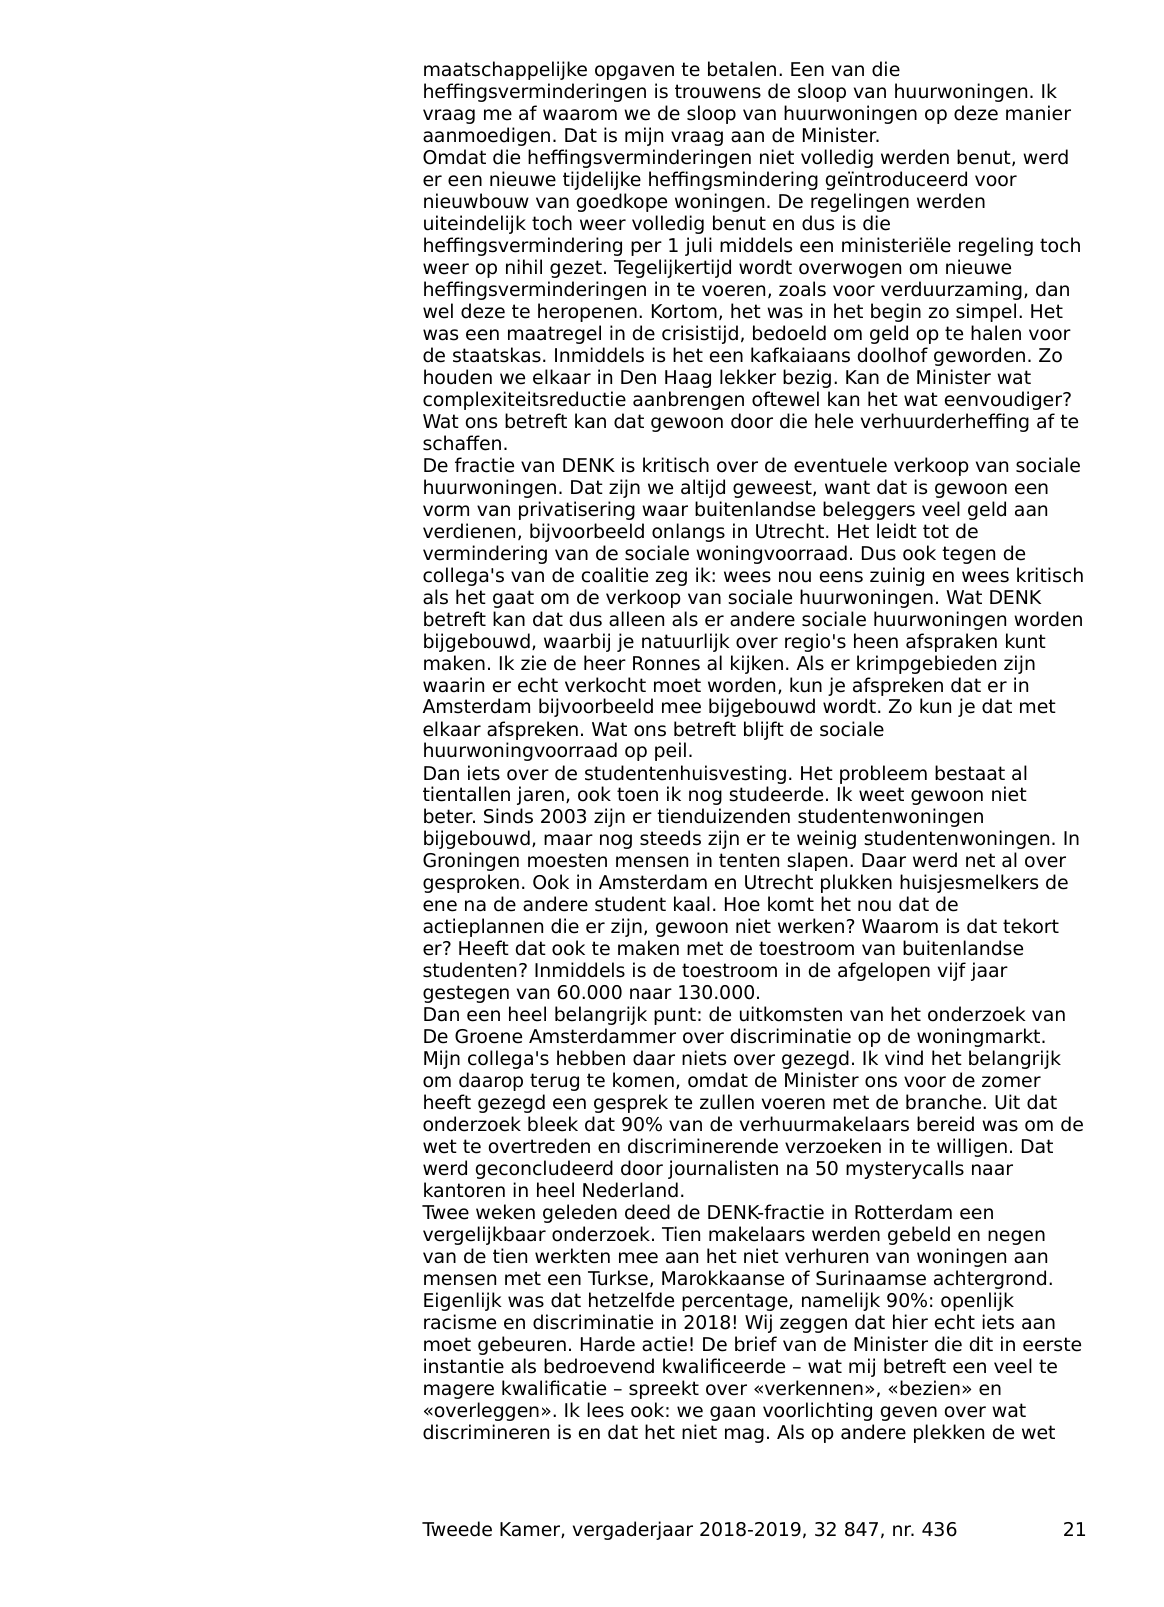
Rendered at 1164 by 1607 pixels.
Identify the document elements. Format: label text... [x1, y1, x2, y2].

text Dan iets over de studentenhuisvesting. Het probleem bestaat al tientallen jaren, ook toen ik nog studeerde. Ik weet gewoon niet beter. Sinds 2003 zijn er tienduizenden studentenwoningen bijgebouwd, maar nog steeds zijn er te weinig studentenwoningen. In Groningen moesten mensen in tenten slapen. Daar werd net al over gesproken. Ook in Amsterdam en Utrecht plukken huisjesmelkers de ene na de andere student kaal. Hoe komt het nou dat de actieplannen die er zijn, gewoon niet werken? Waarom is dat tekort er? Heeft dat ook te maken met de toestroom van buitenlandse studenten? Inmiddels is de toestroom in de afgelopen vijf jaar gestegen van 60.000 naar 130.000. [422, 762, 1087, 1004]
text Dan een heel belangrijk punt: de uitkomsten van het onderzoek van De Groene Amsterdammer over discriminatie op de woningmarkt. Mijn collega's hebben daar niets over gezegd. Ik vind het belangrijk om daarop terug te komen, omdat de Minister ons voor de zomer heeft gezegd een gesprek te zullen voeren met de branche. Uit dat onderzoek bleek dat 90% van de verhuurmakelaars bereid was om de wet te overtreden en discriminerende verzoeken in te willigen. Dat werd geconcludeerd door journalisten na 50 mysterycalls naar kantoren in heel Nederland. [422, 1004, 1087, 1202]
text Twee weken geleden deed de DENK-fractie in Rotterdam een vergelijkbaar onderzoek. Tien makelaars werden gebeld en negen van de tien werkten mee aan het niet verhuren van woningen aan mensen met een Turkse, Marokkaanse of Surinaamse achtergrond. Eigenlijk was dat hetzelfde percentage, namelijk 90%: openlijk racisme en discriminatie in 2018! Wij zeggen dat hier echt iets aan moet gebeuren. Harde actie! De brief van de Minister die dit in eerste instantie als bedroevend kwalificeerde – wat mij betreft een veel te magere kwalificatie – spreekt over «verkennen», «bezien» en «overleggen». Ik lees ook: we gaan voorlichting geven over wat discrimineren is en dat het niet mag. Als op andere plekken de wet [422, 1202, 1087, 1444]
text De fractie van DENK is kritisch over de eventuele verkoop van sociale huurwoningen. Dat zijn we altijd geweest, want dat is gewoon een vorm van privatisering waar buitenlandse beleggers veel geld aan verdienen, bijvoorbeeld onlangs in Utrecht. Het leidt tot de vermindering van de sociale woningvoorraad. Dus ook tegen de collega's van de coalitie zeg ik: wees nou eens zuinig en wees kritisch als het gaat om de verkoop van sociale huurwoningen. Wat DENK betreft kan dat dus alleen als er andere sociale huurwoningen worden bijgebouwd, waarbij je natuurlijk over regio's heen afspraken kunt maken. Ik zie de heer Ronnes al kijken. Als er krimpgebieden zijn waarin er echt verkocht moet worden, kun je afspreken dat er in Amsterdam bijvoorbeeld mee bijgebouwd wordt. Zo kun je dat met elkaar afspreken. Wat ons betreft blijft de sociale huurwoningvoorraad op peil. [422, 455, 1087, 762]
text Omdat die heffingsverminderingen niet volledig werden benut, werd er een nieuwe tijdelijke heffingsmindering geïntroduceerd voor nieuwbouw van goedkope woningen. De regelingen werden uiteindelijk toch weer volledig benut en dus is die heffingsvermindering per 1 juli middels een ministeriële regeling toch weer op nihil gezet. Tegelijkertijd wordt overwogen om nieuwe heffingsverminderingen in te voeren, zoals voor verduurzaming, dan wel deze te heropenen. Kortom, het was in het begin zo simpel. Het was een maatregel in de crisistijd, bedoeld om geld op te halen voor de staatskas. Inmiddels is het een kafkaiaans doolhof geworden. Zo houden we elkaar in Den Haag lekker bezig. Kan de Minister wat complexiteitsreductie aanbrengen oftewel kan het wat eenvoudiger? Wat ons betreft kan dat gewoon door die hele verhuurderheffing af te schaffen. [422, 147, 1087, 455]
text maatschappelijke opgaven te betalen. Een van die heffingsverminderingen is trouwens de sloop van huurwoningen. Ik vraag me af waarom we de sloop van huurwoningen op deze manier aanmoedigen. Dat is mijn vraag aan de Minister. [422, 59, 1087, 147]
